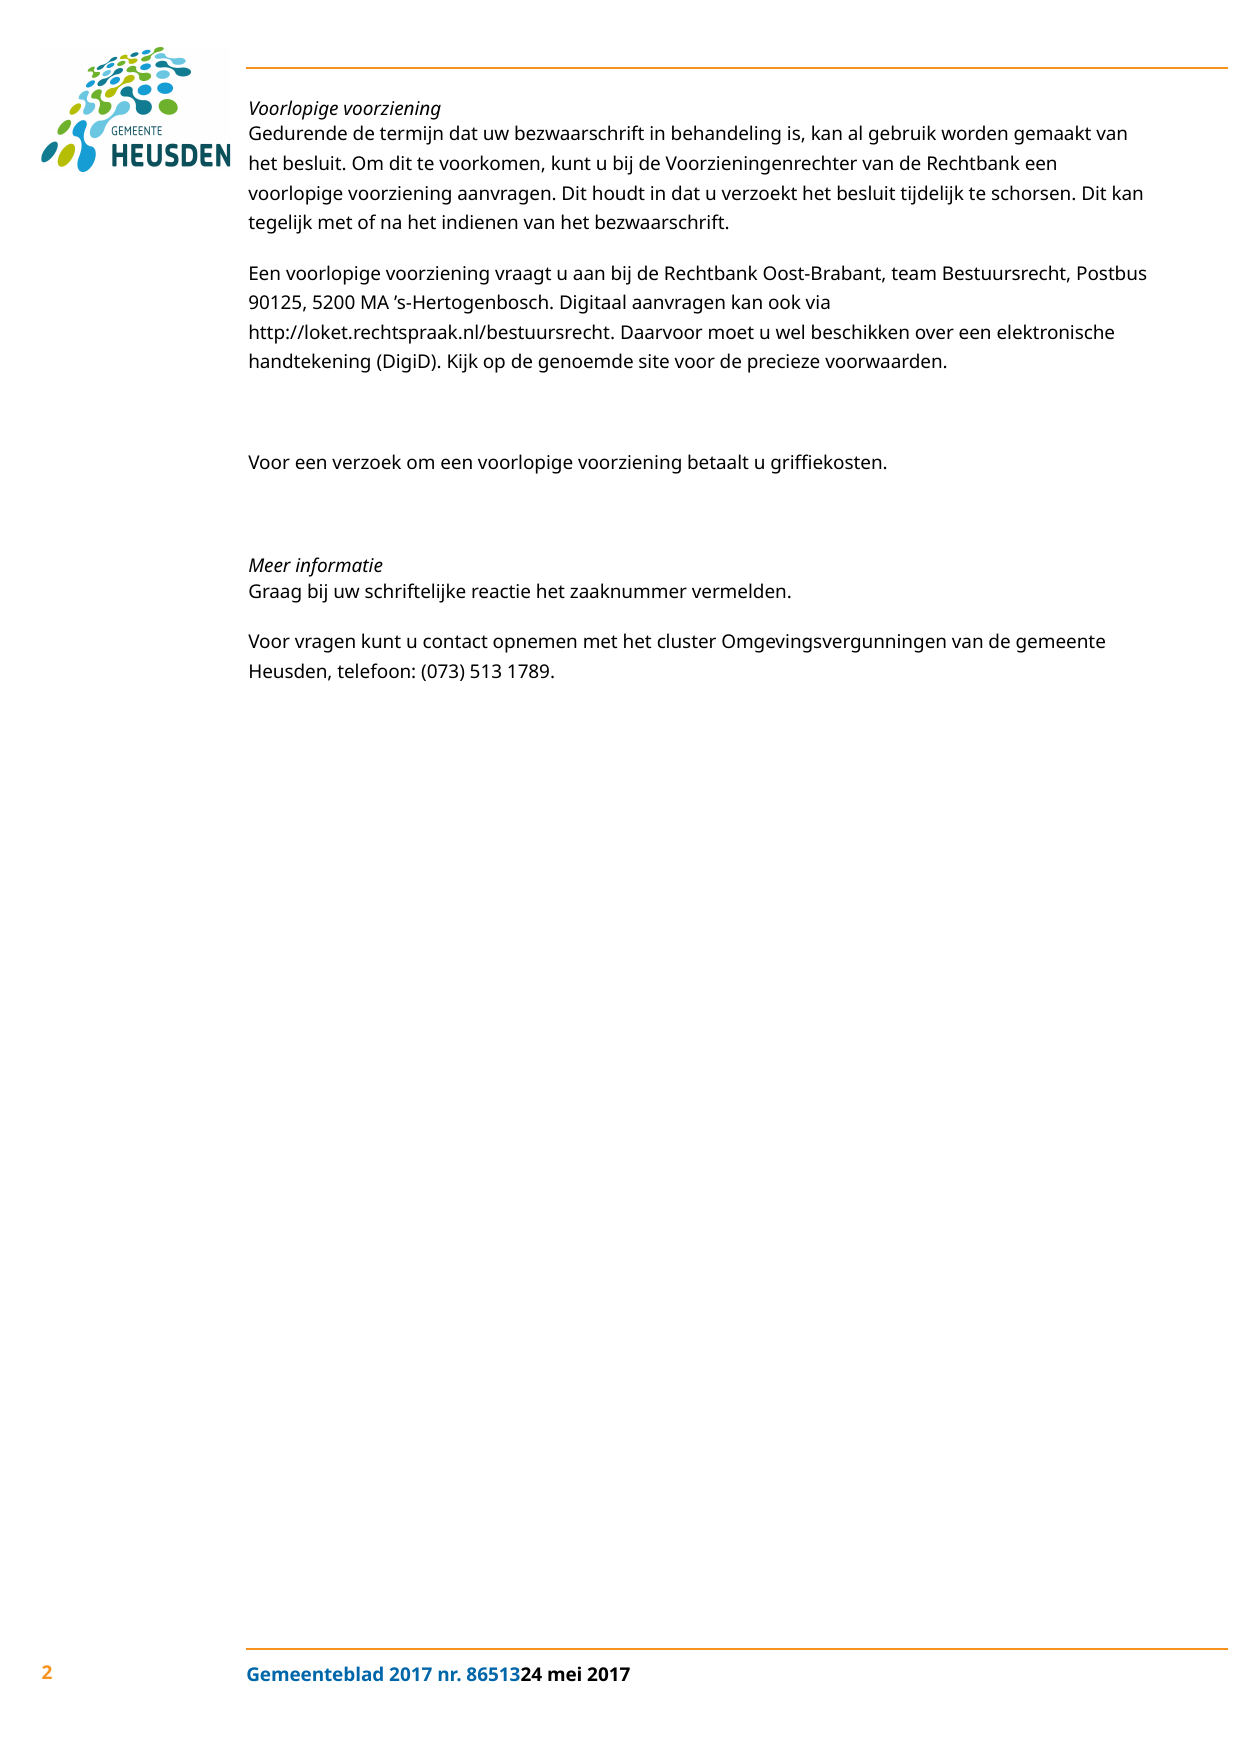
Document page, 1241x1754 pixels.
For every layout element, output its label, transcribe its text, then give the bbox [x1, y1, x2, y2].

picture [41, 47, 231, 172]
text Een voorlopige voorziening vraagt u aan bij de Rechtbank Oost-Brabant, team Bestuursrecht, Postbus 90125, 5200 MA ’s-Hertogenbosch. Digitaal aanvragen kan ook via http://loket.rechtspraak.nl/bestuursrecht. Daarvoor moet u wel beschikken over een elektronische handtekening (DigiD). Kijk op de genoemde site voor de precieze voorwaarden. [248, 260, 1152, 374]
text Meer informatie [248, 552, 1152, 578]
text Voor vragen kunt u contact opnemen met het cluster Omgevingsvergunningen van de gemeente Heusden, telefoon: (073) 513 1789. [248, 629, 1152, 684]
text Graag bij uw schriftelijke reactie het zaaknummer vermelden. [248, 578, 1152, 604]
text Voor een verzoek om een voorlopige voorziening betaalt u griffiekosten. [248, 449, 1152, 475]
text Voorlopige voorziening [248, 95, 1152, 121]
text Gedurende de termijn dat uw bezwaarschrift in behandeling is, kan al gebruik worden gemaakt van het besluit. Om dit te voorkomen, kunt u bij de Voorzieningenrechter van de Rechtbank een voorlopige voorziening aanvragen. Dit houdt in dat u verzoekt het besluit tijdelijk te schorsen. Dit kan tegelijk met of na het indienen van het bezwaarschrift. [248, 121, 1152, 235]
